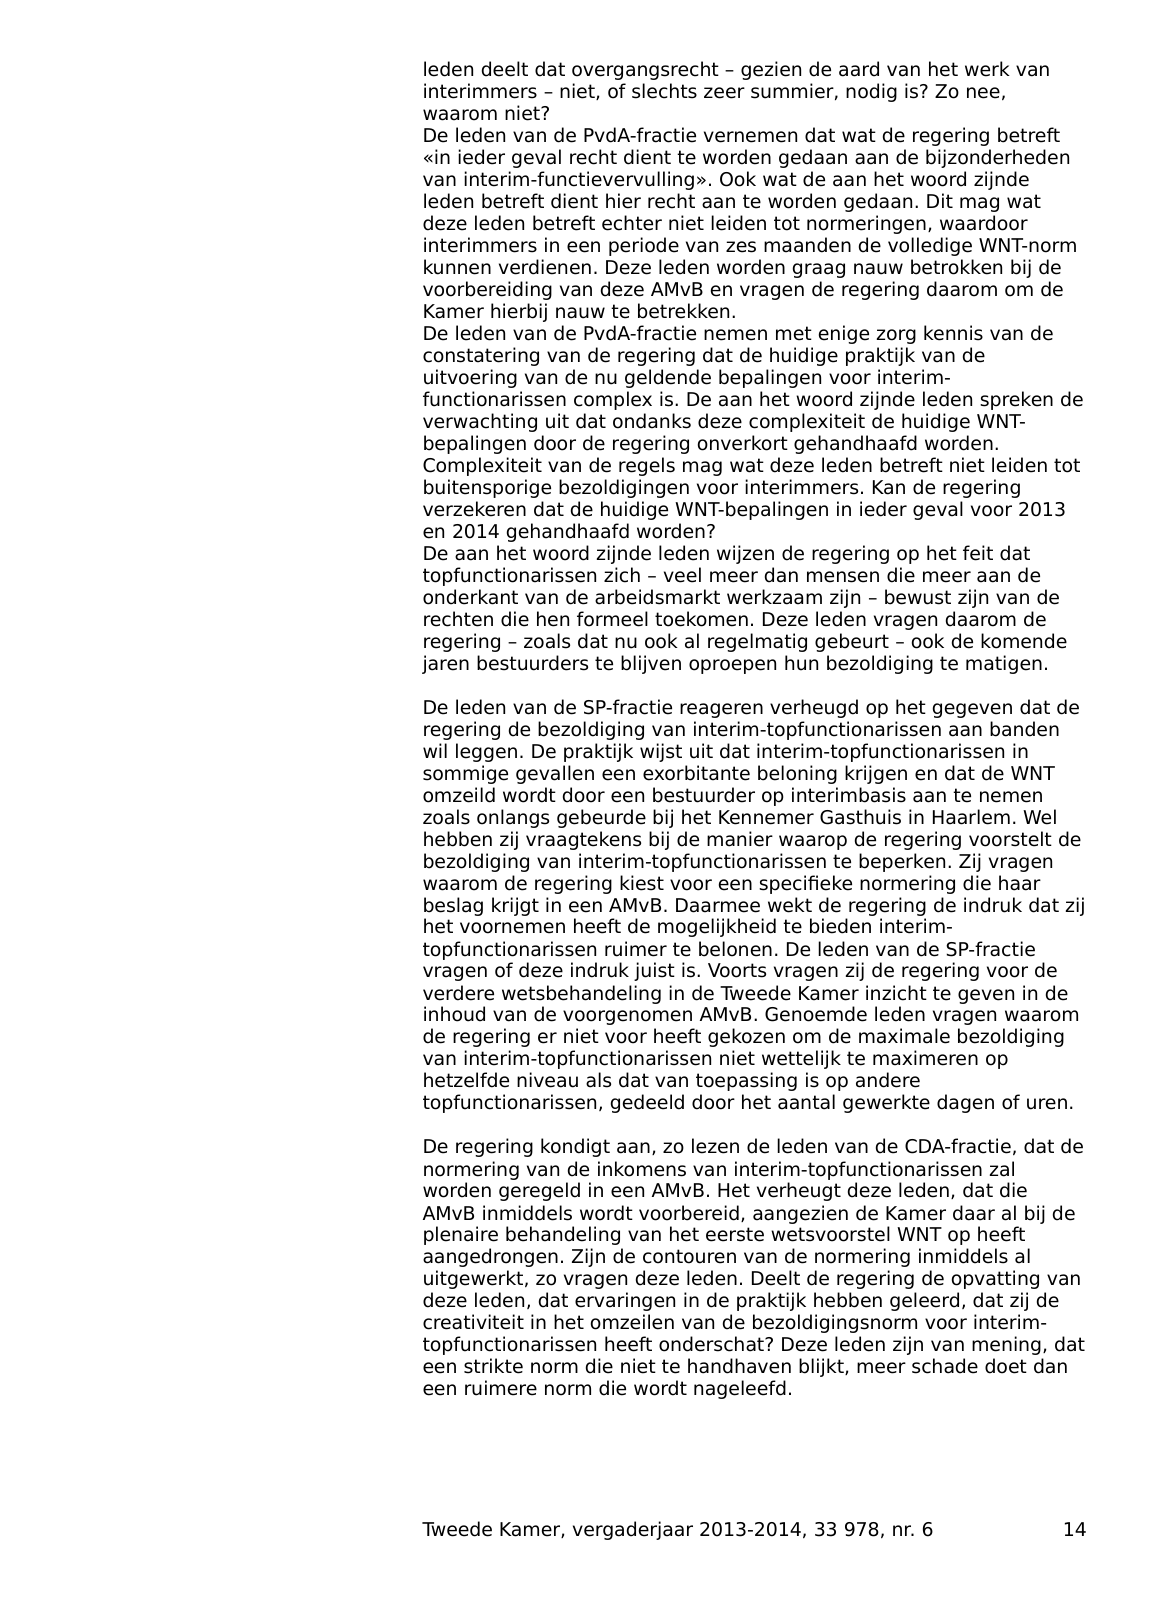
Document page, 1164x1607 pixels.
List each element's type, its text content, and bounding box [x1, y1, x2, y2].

text leden deelt dat overgangsrecht – gezien de aard van het werk van interimmers – niet, of slechts zeer summier, nodig is? Zo nee, waarom niet? [422, 59, 1087, 125]
text De aan het woord zijnde leden wijzen de regering op het feit dat topfunctionarissen zich – veel meer dan mensen die meer aan de onderkant van de arbeidsmarkt werkzaam zijn – bewust zijn van de rechten die hen formeel toekomen. Deze leden vragen daarom de regering – zoals dat nu ook al regelmatig gebeurt – ook de komende jaren bestuurders te blijven oproepen hun bezoldiging te matigen. [422, 543, 1087, 674]
text De leden van de PvdA-fractie vernemen dat wat de regering betreft «in ieder geval recht dient te worden gedaan aan de bijzonderheden van interim-functievervulling». Ook wat de aan het woord zijnde leden betreft dient hier recht aan te worden gedaan. Dit mag wat deze leden betreft echter niet leiden tot normeringen, waardoor interimmers in een periode van zes maanden de volledige WNT-norm kunnen verdienen. Deze leden worden graag nauw betrokken bij de voorbereiding van deze AMvB en vragen de regering daarom om de Kamer hierbij nauw te betrekken. [422, 125, 1087, 323]
text De leden van de SP-fractie reageren verheugd op het gegeven dat de regering de bezoldiging van interim-topfunctionarissen aan banden wil leggen. De praktijk wijst uit dat interim-topfunctionarissen in sommige gevallen een exorbitante beloning krijgen en dat de WNT omzeild wordt door een bestuurder op interimbasis aan te nemen zoals onlangs gebeurde bij het Kennemer Gasthuis in Haarlem. Wel hebben zij vraagtekens bij de manier waarop de regering voorstelt de bezoldiging van interim-topfunctionarissen te beperken. Zij vragen waarom de regering kiest voor een specifieke normering die haar beslag krijgt in een AMvB. Daarmee wekt de regering de indruk dat zij het voornemen heeft de mogelijkheid te bieden interim-topfunctionarissen ruimer te belonen. De leden van de SP-fractie vragen of deze indruk juist is. Voorts vragen zij de regering voor de verdere wetsbehandeling in de Tweede Kamer inzicht te geven in de inhoud van de voorgenomen AMvB. Genoemde leden vragen waarom de regering er niet voor heeft gekozen om de maximale bezoldiging van interim-topfunctionarissen niet wettelijk te maximeren op hetzelfde niveau als dat van toepassing is op andere topfunctionarissen, gedeeld door het aantal gewerkte dagen of uren. [422, 697, 1087, 1114]
text De regering kondigt aan, zo lezen de leden van de CDA-fractie, dat de normering van de inkomens van interim-topfunctionarissen zal worden geregeld in een AMvB. Het verheugt deze leden, dat die AMvB inmiddels wordt voorbereid, aangezien de Kamer daar al bij de plenaire behandeling van het eerste wetsvoorstel WNT op heeft aangedrongen. Zijn de contouren van de normering inmiddels al uitgewerkt, zo vragen deze leden. Deelt de regering de opvatting van deze leden, dat ervaringen in de praktijk hebben geleerd, dat zij de creativiteit in het omzeilen van de bezoldigingsnorm voor interim-topfunctionarissen heeft onderschat? Deze leden zijn van mening, dat een strikte norm die niet te handhaven blijkt, meer schade doet dan een ruimere norm die wordt nageleefd. [422, 1136, 1087, 1400]
text De leden van de PvdA-fractie nemen met enige zorg kennis van de constatering van de regering dat de huidige praktijk van de uitvoering van de nu geldende bepalingen voor interim-functionarissen complex is. De aan het woord zijnde leden spreken de verwachting uit dat ondanks deze complexiteit de huidige WNT-bepalingen door de regering onverkort gehandhaafd worden. Complexiteit van de regels mag wat deze leden betreft niet leiden tot buitensporige bezoldigingen voor interimmers. Kan de regering verzekeren dat de huidige WNT-bepalingen in ieder geval voor 2013 en 2014 gehandhaafd worden? [422, 323, 1087, 543]
